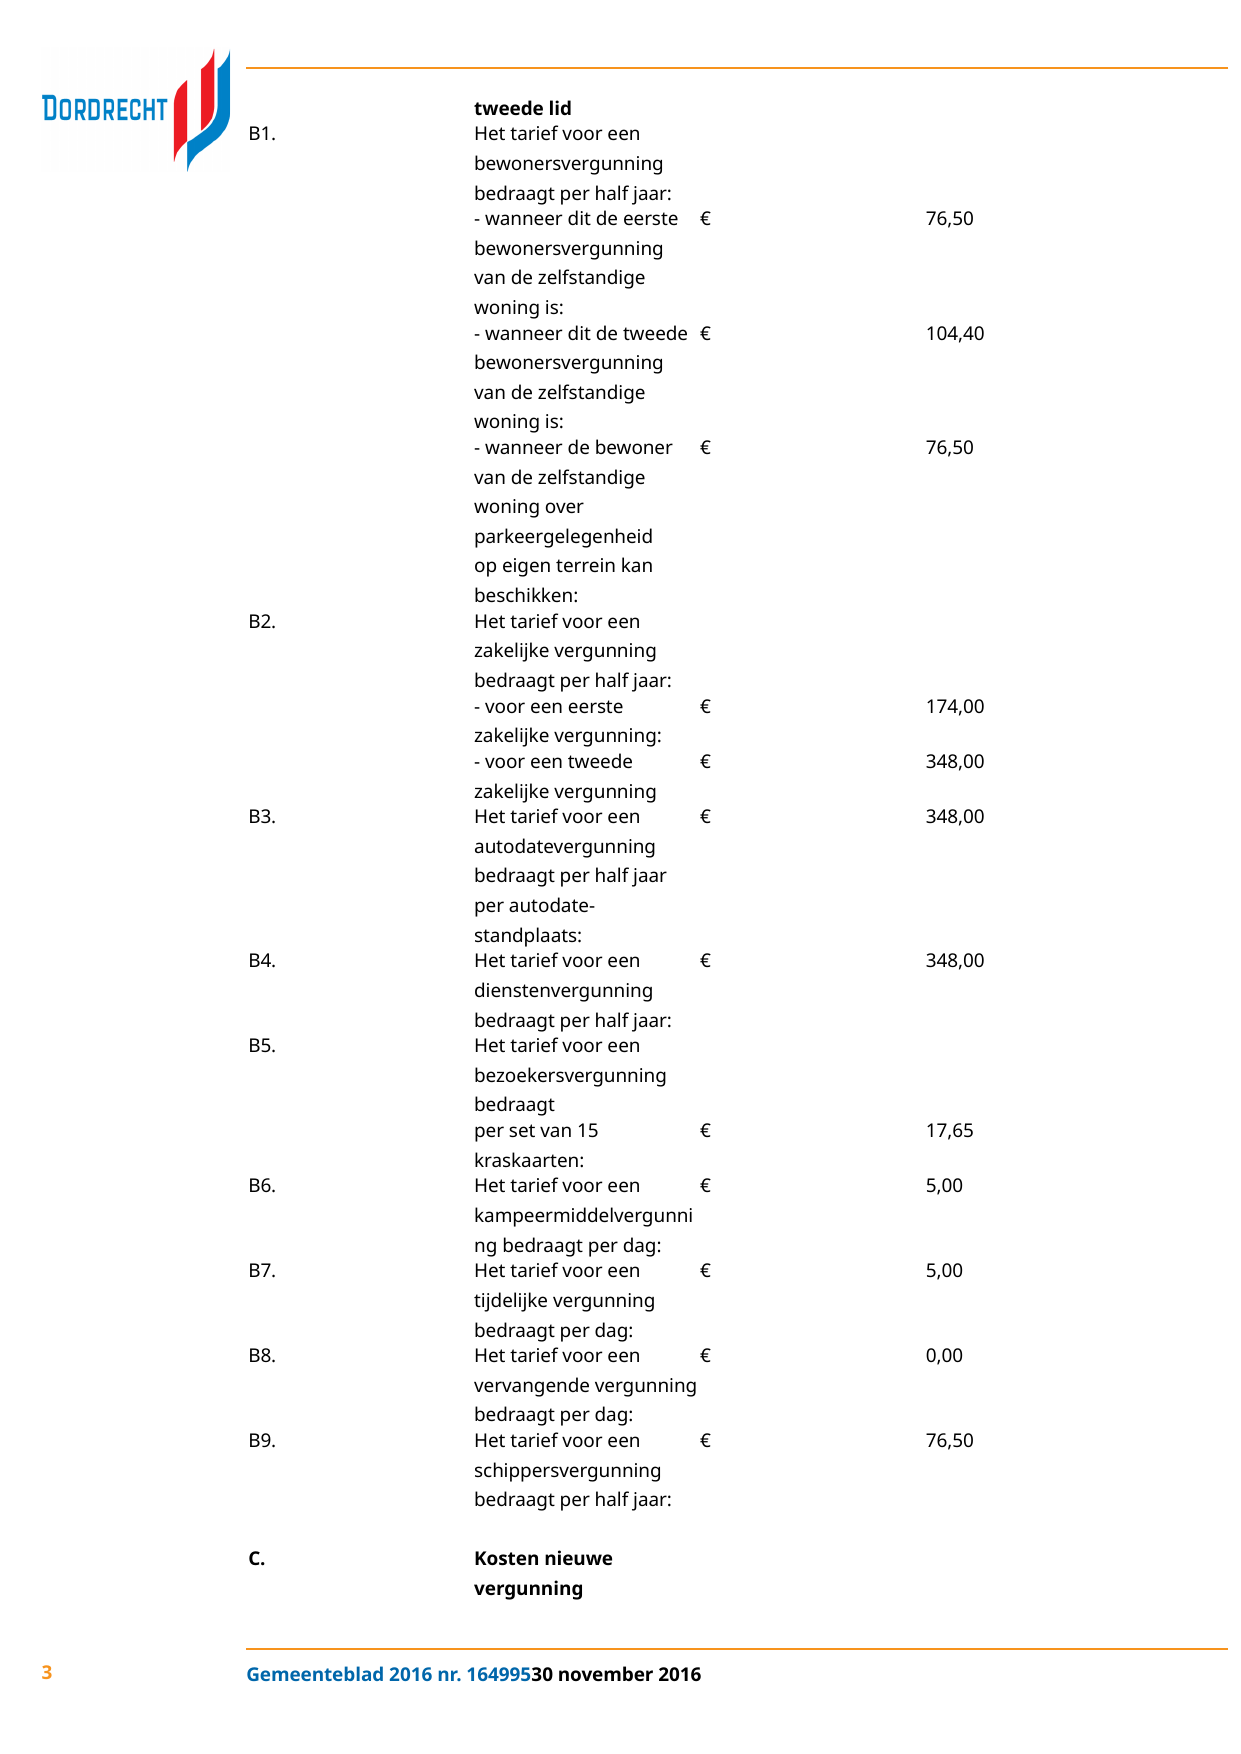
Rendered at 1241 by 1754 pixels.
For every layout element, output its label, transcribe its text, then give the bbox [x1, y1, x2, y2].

table_cell Het tarief voor een dienstenvergunning bedraagt per half jaar: [474, 948, 700, 1032]
table_cell - voor een eerste zakelijke vergunning: [474, 693, 700, 748]
table_cell [248, 1118, 474, 1173]
table_cell [248, 205, 474, 320]
table_cell - wanneer dit de eerste bewonersvergunning van de zelfstandige woning is: [474, 205, 700, 320]
table_cell € [700, 748, 926, 803]
table_cell Het tarief voor een vervangende vergunning bedraagt per dag: [474, 1343, 700, 1427]
table_cell € [700, 320, 926, 434]
table_cell Het tarief voor een bewonersvergunning bedraagt per half jaar: [474, 121, 700, 205]
table_cell B2. [248, 608, 474, 693]
table_cell € [700, 205, 926, 320]
table_cell € [700, 1173, 926, 1258]
table_cell - wanneer dit de tweede bewonersvergunning van de zelfstandige woning is: [474, 320, 700, 434]
table_cell € [700, 434, 926, 608]
table_cell € [700, 693, 926, 748]
table_cell € [700, 804, 926, 948]
table_cell 17,65 [926, 1118, 1152, 1173]
table_cell B9. [248, 1428, 474, 1512]
table_cell Het tarief voor een bezoekersvergunning bedraagt [474, 1033, 700, 1117]
table_cell 5,00 [926, 1258, 1152, 1342]
picture [41, 47, 231, 172]
table_cell B1. [248, 121, 474, 205]
table_cell € [700, 1118, 926, 1173]
table_cell B7. [248, 1258, 474, 1342]
table_cell [926, 608, 1152, 693]
table_cell [248, 748, 474, 803]
table_cell B5. [248, 1033, 474, 1117]
table_cell € [700, 1343, 926, 1427]
table_cell B4. [248, 948, 474, 1032]
table_cell 5,00 [926, 1173, 1152, 1258]
table_cell [248, 320, 474, 434]
table_header Kosten nieuwe vergunning [474, 1545, 700, 1601]
table_cell - wanneer de bewoner van de zelfstandige woning over parkeergelegenheid op eigen terrein kan beschikken: [474, 434, 700, 608]
table_header tweede lid [474, 95, 700, 121]
table_cell per set van 15 kraskaarten: [474, 1118, 700, 1173]
table_cell [248, 434, 474, 608]
table_cell 76,50 [926, 205, 1152, 320]
table_cell [700, 608, 926, 693]
table_cell € [700, 1428, 926, 1512]
table_cell B6. [248, 1173, 474, 1258]
table_cell [926, 121, 1152, 205]
table_cell [248, 693, 474, 748]
table_cell € [700, 948, 926, 1032]
table_cell 348,00 [926, 948, 1152, 1032]
table_header [248, 95, 474, 121]
table_header C. [248, 1545, 474, 1601]
table_cell Het tarief voor een tijdelijke vergunning bedraagt per dag: [474, 1258, 700, 1342]
table_cell € [700, 1258, 926, 1342]
table_cell [926, 1033, 1152, 1117]
table_cell Het tarief voor een zakelijke vergunning bedraagt per half jaar: [474, 608, 700, 693]
table_cell 0,00 [926, 1343, 1152, 1427]
table_cell 76,50 [926, 434, 1152, 608]
table_cell 348,00 [926, 804, 1152, 948]
table_cell [700, 1033, 926, 1117]
table_cell B3. [248, 804, 474, 948]
table_cell Het tarief voor een kampeermiddelvergunning bedraagt per dag: [474, 1173, 700, 1258]
table_cell - voor een tweede zakelijke vergunning [474, 748, 700, 803]
table_cell Het tarief voor een schippersvergunning bedraagt per half jaar: [474, 1428, 700, 1512]
table_cell 104,40 [926, 320, 1152, 434]
table_cell [700, 121, 926, 205]
table_cell Het tarief voor een autodatevergunning bedraagt per half jaar per autodate-standplaats: [474, 804, 700, 948]
table_cell 348,00 [926, 748, 1152, 803]
table_cell B8. [248, 1343, 474, 1427]
table_cell 76,50 [926, 1428, 1152, 1512]
table_cell 174,00 [926, 693, 1152, 748]
